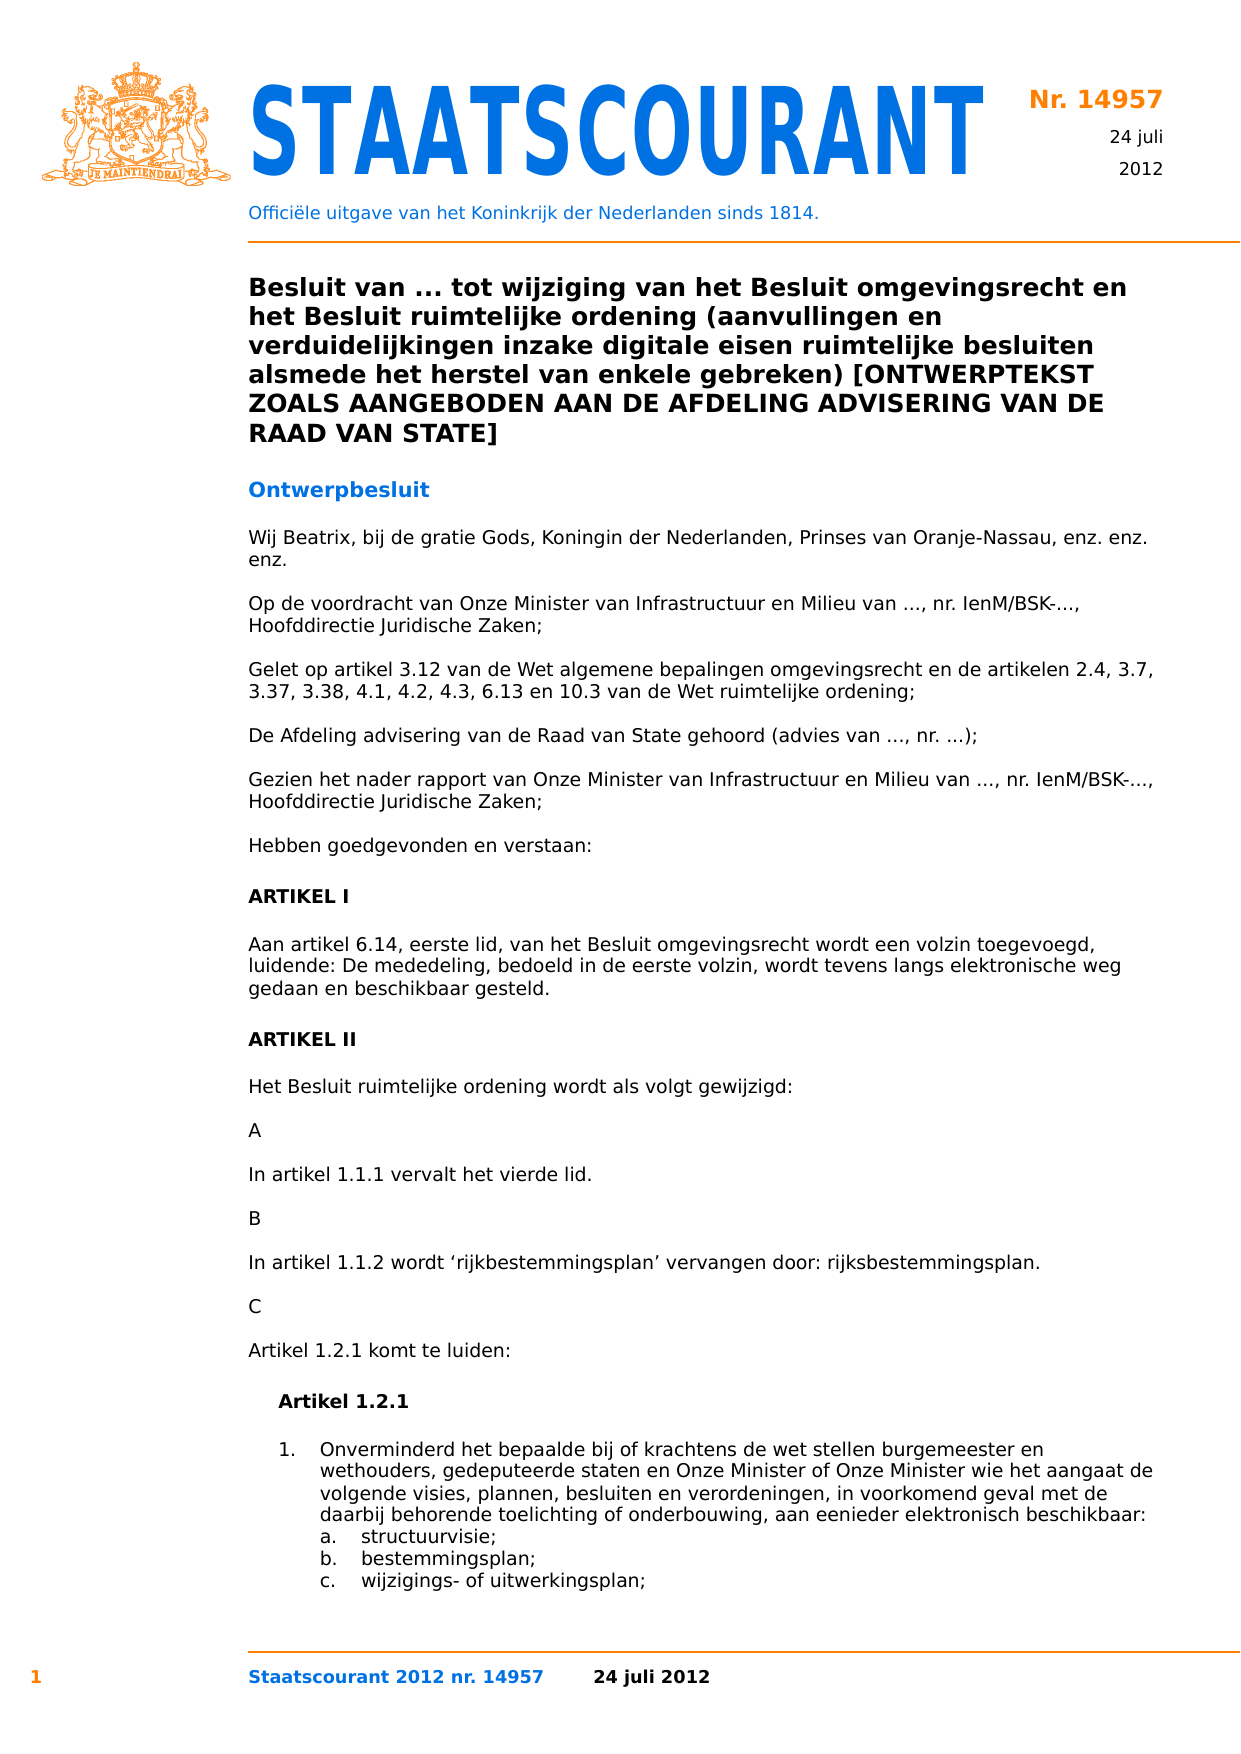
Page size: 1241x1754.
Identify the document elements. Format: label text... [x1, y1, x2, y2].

text Aan artikel 6.14, eerste lid, van het Besluit omgevingsrecht wordt een volzin toegevoegd, luidende: De mededeling, bedoeld in de eerste volzin, wordt tevens langs elektronische weg gedaan en beschikbaar gesteld. [248, 933, 1163, 999]
text 1. Onverminderd het bepaalde bij of krachtens de wet stellen burgemeester en wethouders, gedeputeerde staten en Onze Minister of Onze Minister wie het aangaat de volgende visies, plannen, besluiten en verordeningen, in voorkomend geval met de daarbij behorende toelichting of onderbouwing, aan eenieder elektronisch beschikbaar: [278, 1438, 1163, 1526]
subtitle Besluit van ... tot wijziging van het Besluit omgevingsrecht en het Besluit ruimtelijke ordening (aanvullingen en verduidelijkingen inzake digitale eisen ruimtelijke besluiten alsmede het herstel van enkele gebreken) [ONTWERPTEKST ZOALS AANGEBODEN AAN DE AFDELING ADVISERING VAN DE RAAD VAN STATE] [248, 273, 1163, 448]
subtitle Artikel 1.2.1 [278, 1391, 1163, 1413]
table_header STAATSCOURANT [248, 62, 998, 203]
table_cell Officiële uitgave van het Koninkrijk der Nederlanden sinds 1814. [248, 203, 1240, 241]
table_header [25, 62, 248, 241]
table_cell 2012 [998, 153, 1240, 203]
text C [248, 1296, 1163, 1318]
text Gezien het nader rapport van Onze Minister van Infrastructuur en Milieu van ..., nr. IenM/BSK-..., Hoofddirectie Juridische Zaken; [248, 769, 1163, 813]
picture [41, 62, 231, 186]
text Gelet op artikel 3.12 van de Wet algemene bepalingen omgevingsrecht en de artikelen 2.4, 3.7, 3.37, 3.38, 4.1, 4.2, 4.3, 6.13 en 10.3 van de Wet ruimtelijke ordening; [248, 659, 1163, 703]
text Het Besluit ruimtelijke ordening wordt als volgt gewijzigd: [248, 1076, 1163, 1098]
table_cell 24 juli [998, 121, 1240, 153]
text a. structuurvisie; [319, 1526, 1163, 1548]
text In artikel 1.1.1 vervalt het vierde lid. [248, 1164, 1163, 1186]
table_header Nr. 14957 [998, 62, 1240, 121]
subtitle ARTIKEL II [248, 1029, 1163, 1051]
subtitle ARTIKEL I [248, 886, 1163, 908]
text Wij Beatrix, bij de gratie Gods, Koningin der Nederlanden, Prinses van Oranje-Nassau, enz. enz. enz. [248, 527, 1163, 571]
text c. wijzigings- of uitwerkingsplan; [319, 1570, 1163, 1592]
text Hebben goedgevonden en verstaan: [248, 834, 1163, 856]
text De Afdeling advisering van de Raad van State gehoord (advies van ..., nr. ...); [248, 725, 1163, 747]
subtitle Ontwerpbesluit [248, 478, 1163, 502]
text A [248, 1120, 1163, 1142]
text Op de voordracht van Onze Minister van Infrastructuur en Milieu van ..., nr. IenM/BSK-..., Hoofddirectie Juridische Zaken; [248, 593, 1163, 637]
text Artikel 1.2.1 komt te luiden: [248, 1339, 1163, 1361]
text b. bestemmingsplan; [319, 1548, 1163, 1570]
text In artikel 1.1.2 wordt ‘rijkbestemmingsplan’ vervangen door: rijksbestemmingsplan. [248, 1252, 1163, 1274]
text B [248, 1208, 1163, 1230]
